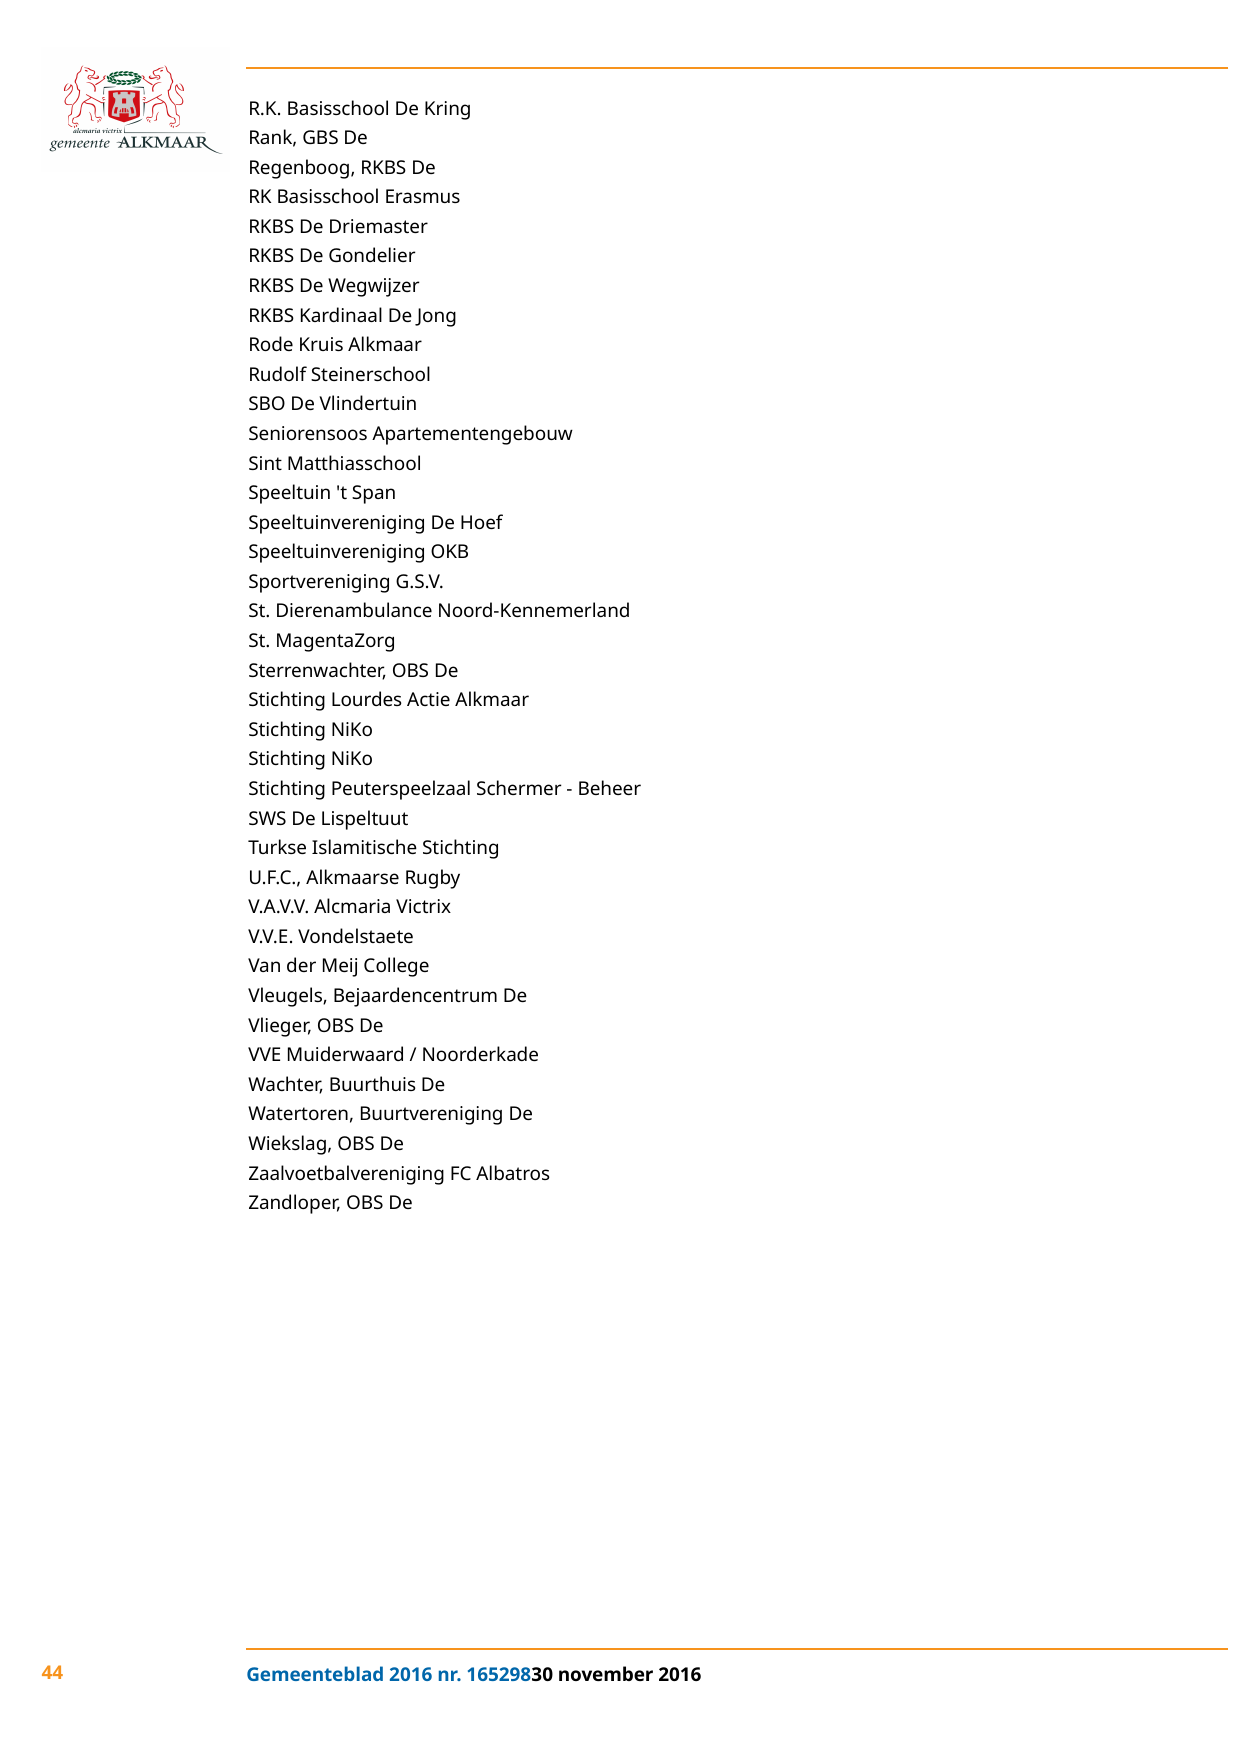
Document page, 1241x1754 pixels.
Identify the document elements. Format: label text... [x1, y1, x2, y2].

text Speeltuin 't Span [248, 479, 1152, 505]
text V.V.E. Vondelstaete [248, 923, 1152, 949]
text Sportvereniging G.S.V. [248, 568, 1152, 594]
picture [41, 47, 231, 172]
text Speeltuinvereniging De Hoef [248, 509, 1152, 535]
text Seniorensoos Apartementengebouw [248, 420, 1152, 446]
text Rank, GBS De [248, 124, 1152, 150]
text Van der Meij College [248, 953, 1152, 978]
text RKBS De Wegwijzer [248, 272, 1152, 298]
text SWS De Lispeltuut [248, 805, 1152, 831]
text Stichting Peuterspeelzaal Schermer - Beheer [248, 775, 1152, 801]
text Wachter, Buurthuis De [248, 1071, 1152, 1097]
text Rode Kruis Alkmaar [248, 331, 1152, 357]
text Watertoren, Buurtvereniging De [248, 1101, 1152, 1126]
text Vlieger, OBS De [248, 1012, 1152, 1038]
text V.A.V.V. Alcmaria Victrix [248, 893, 1152, 919]
text SBO De Vlindertuin [248, 391, 1152, 416]
text Sint Matthiasschool [248, 450, 1152, 476]
text Regenboog, RKBS De [248, 154, 1152, 180]
text Speeltuinvereniging OKB [248, 538, 1152, 564]
text RKBS De Gondelier [248, 243, 1152, 268]
text Zaalvoetbalvereniging FC Albatros [248, 1160, 1152, 1186]
text Stichting NiKo [248, 716, 1152, 742]
text Rudolf Steinerschool [248, 361, 1152, 387]
text Zandloper, OBS De [248, 1189, 1152, 1215]
text Stichting Lourdes Actie Alkmaar [248, 686, 1152, 712]
text U.F.C., Alkmaarse Rugby [248, 864, 1152, 890]
text RKBS Kardinaal De Jong [248, 302, 1152, 328]
text VVE Muiderwaard / Noorderkade [248, 1041, 1152, 1067]
text Wiekslag, OBS De [248, 1130, 1152, 1156]
text Stichting NiKo [248, 746, 1152, 771]
text Turkse Islamitische Stichting [248, 834, 1152, 860]
text Sterrenwachter, OBS De [248, 657, 1152, 683]
text RK Basisschool Erasmus [248, 183, 1152, 209]
text St. MagentaZorg [248, 627, 1152, 653]
text R.K. Basisschool De Kring [248, 95, 1152, 121]
text RKBS De Driemaster [248, 213, 1152, 239]
text Vleugels, Bejaardencentrum De [248, 982, 1152, 1008]
text St. Dierenambulance Noord-Kennemerland [248, 598, 1152, 623]
